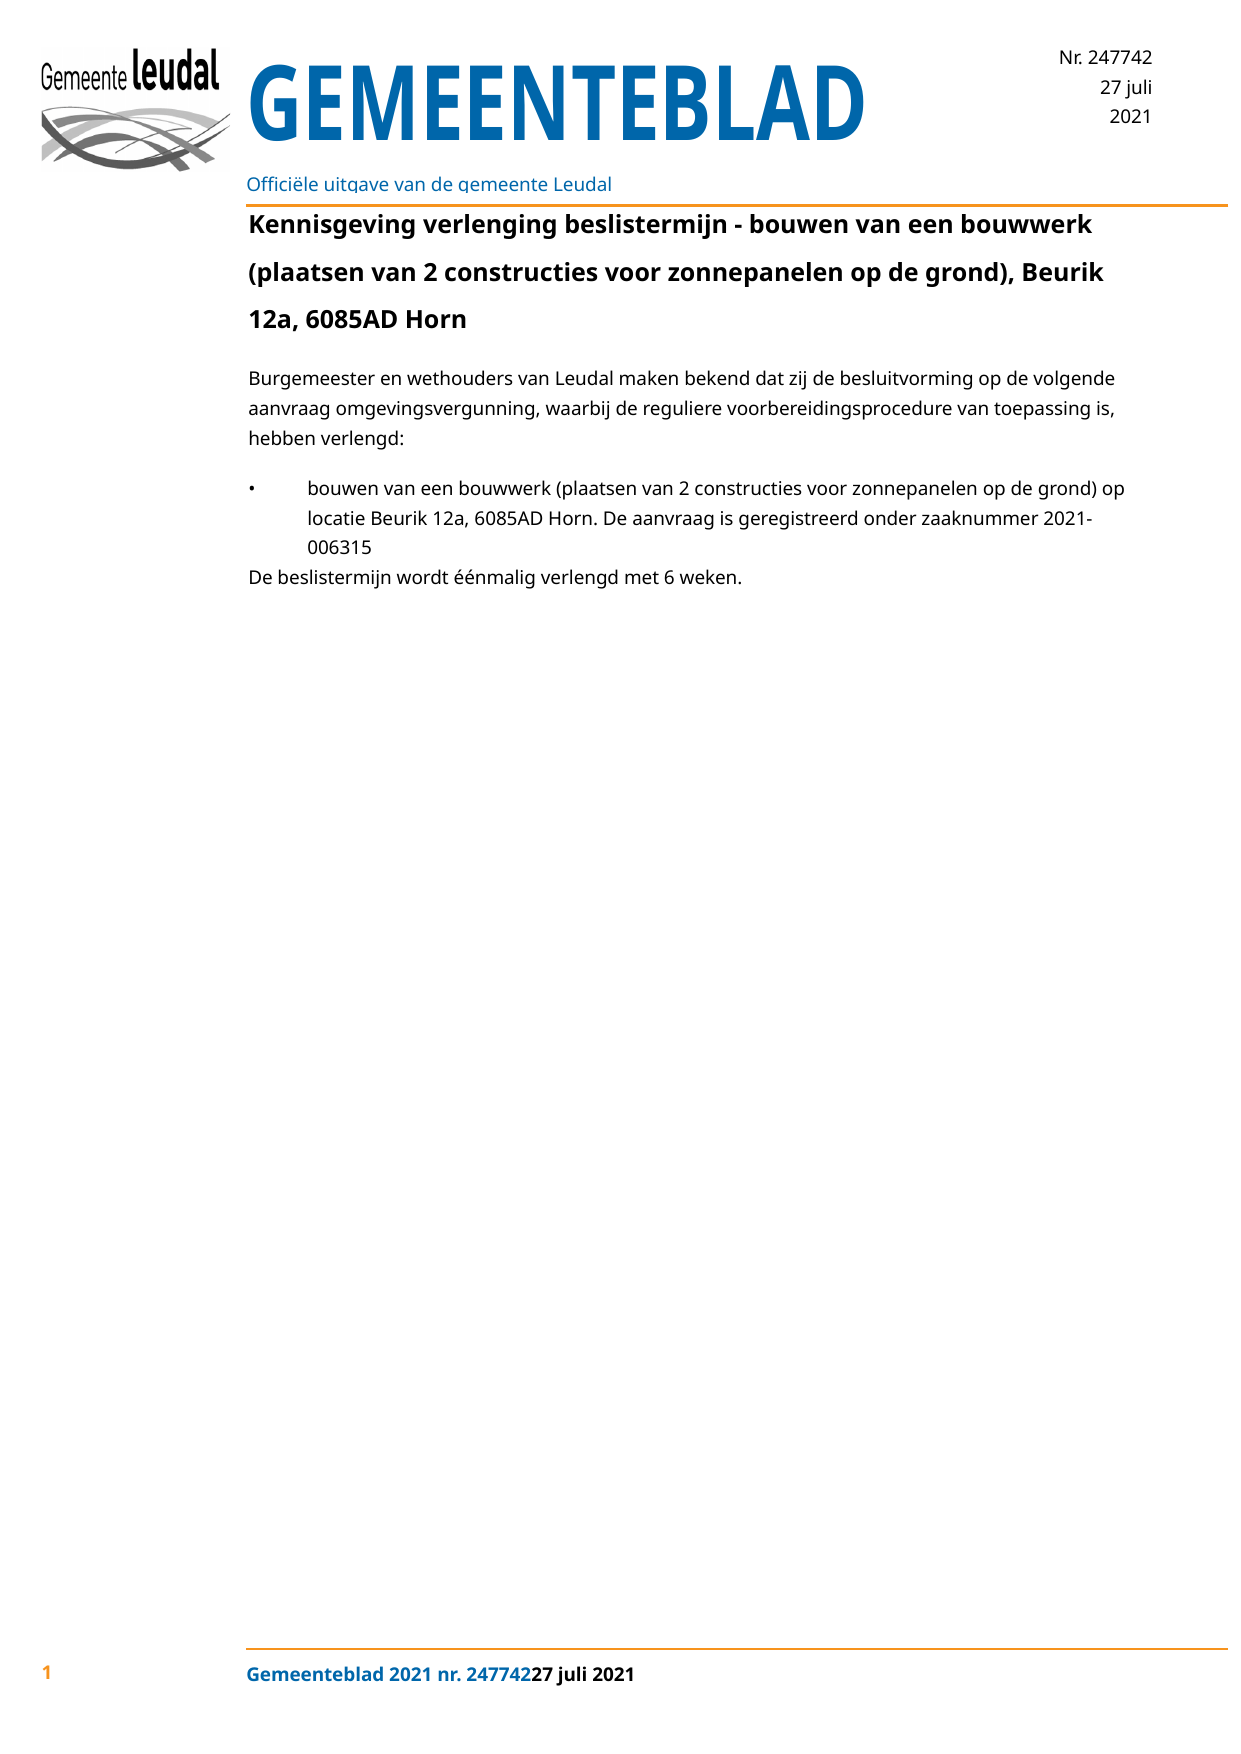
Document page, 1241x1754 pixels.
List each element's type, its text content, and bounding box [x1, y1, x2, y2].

text De beslistermijn wordt éénmalig verlengd met 6 weken. [248, 564, 1152, 589]
text Burgemeester en wethouders van Leudal maken bekend dat zij de besluitvorming op de volgende aanvraag omgevingsvergunning, waarbij de reguliere voorbereidingsprocedure van toepassing is, hebben verlengd: [248, 366, 1152, 450]
text Kennisgeving verlenging beslistermijn - bouwen van een bouwwerk (plaatsen van 2 constructies voor zonnepanelen op de grond), Beurik 12a, 6085AD Horn [248, 207, 1152, 336]
list bouwen van een bouwwerk (plaatsen van 2 constructies voor zonnepanelen op de grond) op locatie Beurik 12a, 6085AD Horn. De aanvraag is geregistreerd onder zaaknummer 2021-006315 [248, 475, 1152, 560]
picture [41, 47, 231, 172]
